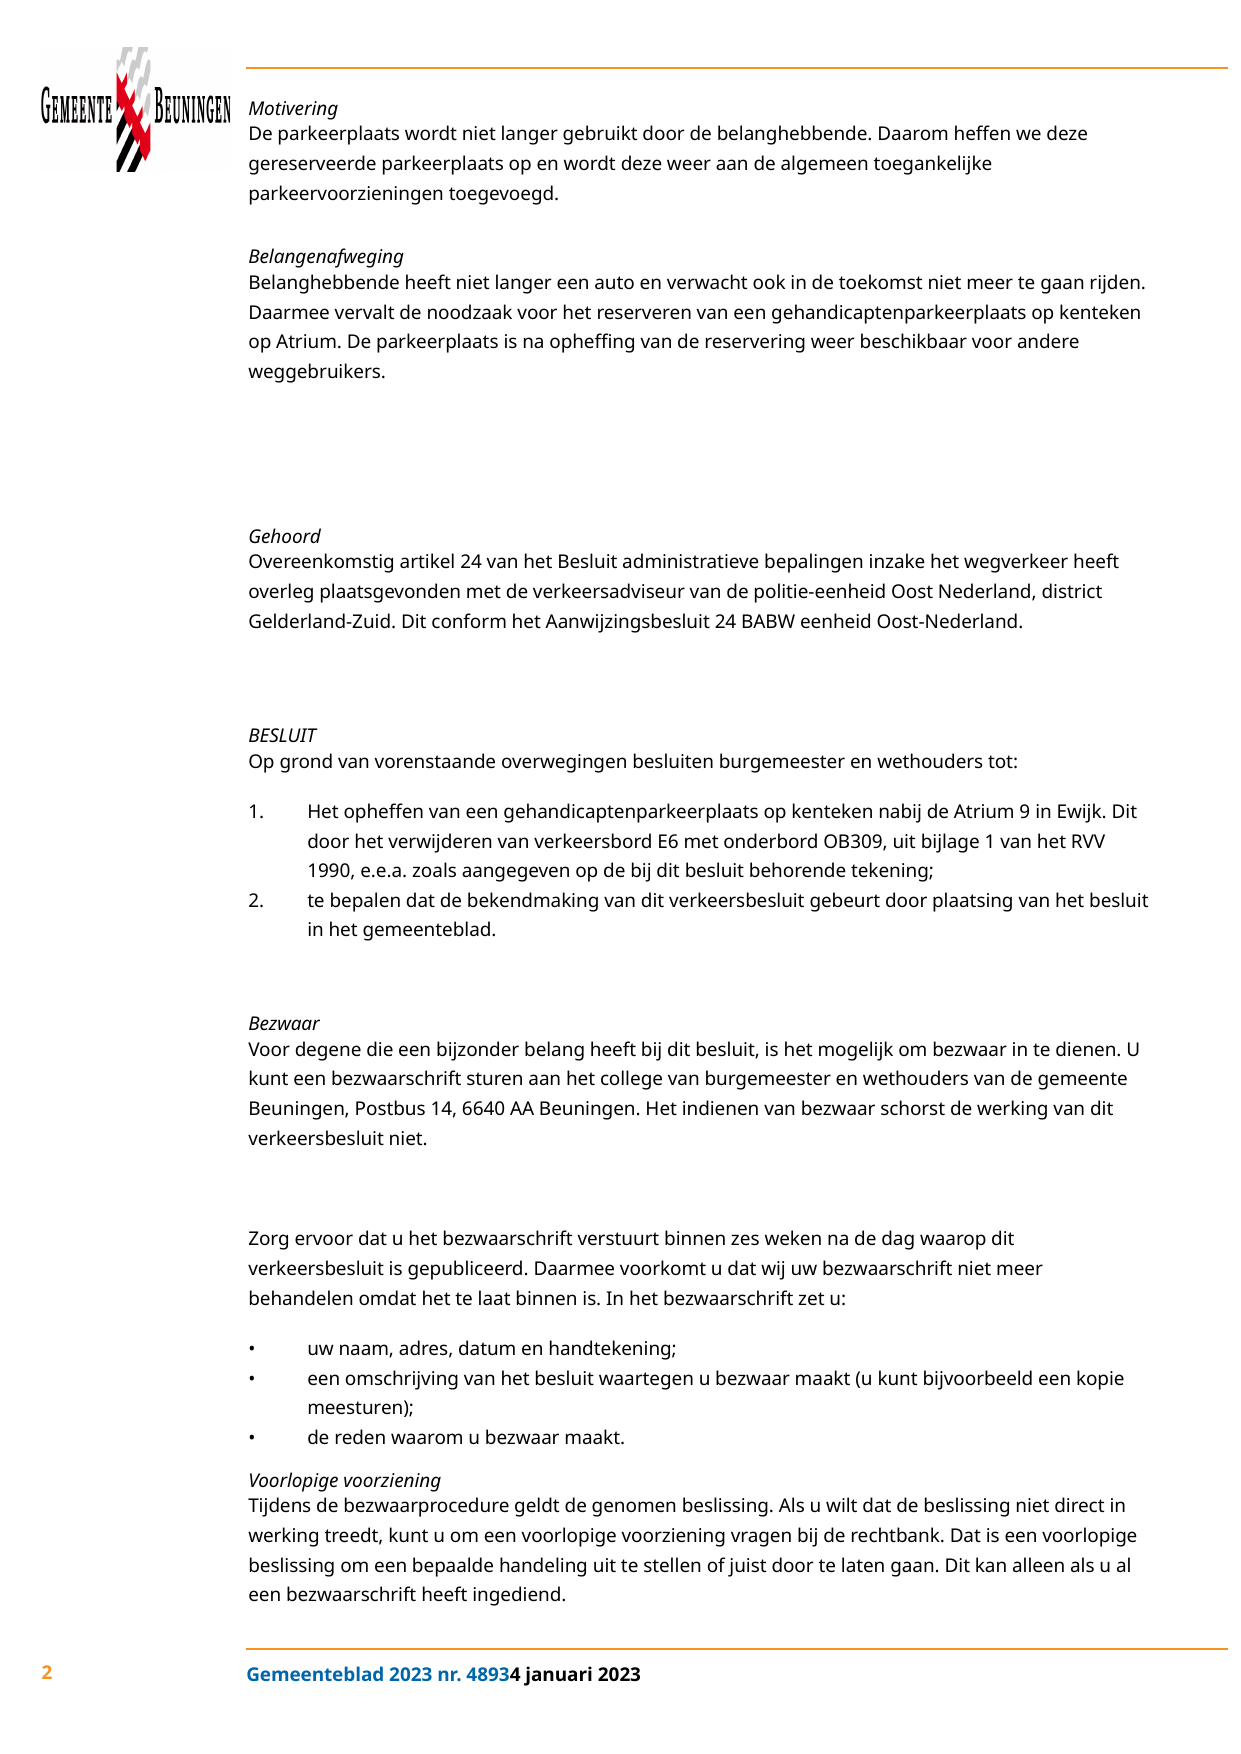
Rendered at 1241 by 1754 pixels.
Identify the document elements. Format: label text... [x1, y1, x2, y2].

text Zorg ervoor dat u het bezwaarschrift verstuurt binnen zes weken na de dag waarop dit verkeersbesluit is gepubliceerd. Daarmee voorkomt u dat wij uw bezwaarschrift niet meer behandelen omdat het te laat binnen is. In het bezwaarschrift zet u: [248, 1226, 1152, 1310]
list Het opheffen van een gehandicaptenparkeerplaats op kenteken nabij de Atrium 9 in Ewijk. Dit door het verwijderen van verkeersbord E6 met onderbord OB309, uit bijlage 1 van het RVV 1990, e.e.a. zoals aangegeven op de bij dit besluit behorende tekening; [248, 798, 1152, 883]
text Motivering [248, 95, 1152, 121]
text Tijdens de bezwaarprocedure geldt de genomen beslissing. Als u wilt dat de beslissing niet direct in werking treedt, kunt u om een voorlopige voorziening vragen bij de rechtbank. Dat is een voorlopige beslissing om een bepaalde handeling uit te stellen of juist door te laten gaan. Dit kan alleen als u al een bezwaarschrift heeft ingediend. [248, 1493, 1152, 1607]
text Bezwaar [248, 1010, 1152, 1036]
picture [41, 47, 231, 172]
list een omschrijving van het besluit waartegen u bezwaar maakt (u kunt bijvoorbeeld een kopie meesturen); [248, 1365, 1152, 1420]
text Gehoord [248, 523, 1152, 549]
text Op grond van vorenstaande overwegingen besluiten burgemeester en wethouders tot: [248, 748, 1152, 774]
list de reden waarom u bezwaar maakt. [248, 1424, 1152, 1449]
text Belanghebbende heeft niet langer een auto en verwacht ook in de toekomst niet meer te gaan rijden. Daarmee vervalt de noodzaak voor het reserveren van een gehandicaptenparkeerplaats op kenteken op Atrium. De parkeerplaats is na opheffing van de reservering weer beschikbaar voor andere weggebruikers. [248, 269, 1152, 384]
text Overeenkomstig artikel 24 van het Besluit administratieve bepalingen inzake het wegverkeer heeft overleg plaatsgevonden met de verkeersadviseur van de politie-eenheid Oost Nederland, district Gelderland-Zuid. Dit conform het Aanwijzingsbesluit 24 BABW eenheid Oost-Nederland. [248, 549, 1152, 633]
text Voorlopige voorziening [248, 1467, 1152, 1493]
text BESLUIT [248, 722, 1152, 748]
text Voor degene die een bijzonder belang heeft bij dit besluit, is het mogelijk om bezwaar in te dienen. U kunt een bezwaarschrift sturen aan het college van burgemeester en wethouders van de gemeente Beuningen, Postbus 14, 6640 AA Beuningen. Het indienen van bezwaar schorst de werking van dit verkeersbesluit niet. [248, 1036, 1152, 1150]
text Belangenafweging [248, 244, 1152, 269]
list te bepalen dat de bekendmaking van dit verkeersbesluit gebeurt door plaatsing van het besluit in het gemeenteblad. [248, 887, 1152, 942]
list uw naam, adres, datum en handtekening; [248, 1335, 1152, 1361]
text De parkeerplaats wordt niet langer gebruikt door de belanghebbende. Daarom heffen we deze gereserveerde parkeerplaats op en wordt deze weer aan de algemeen toegankelijke parkeervoorzieningen toegevoegd. [248, 121, 1152, 205]
